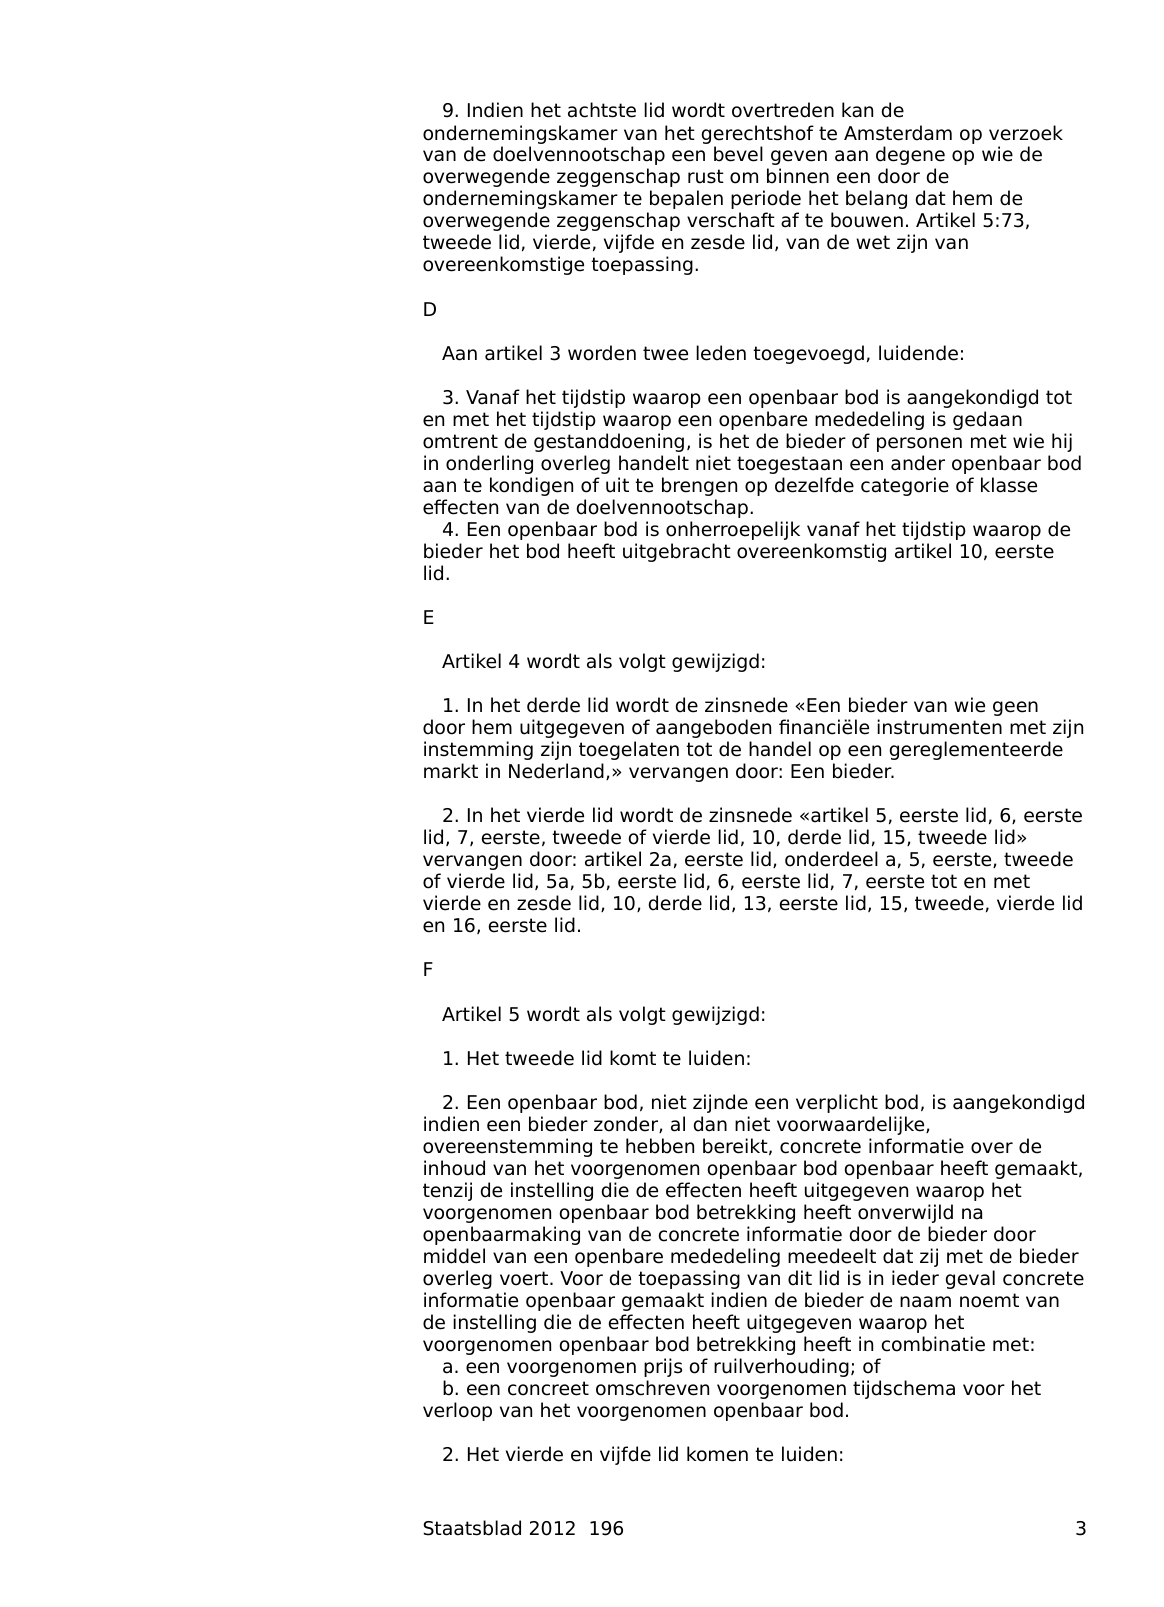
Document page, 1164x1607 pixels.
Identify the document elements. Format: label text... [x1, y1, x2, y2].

text Artikel 4 wordt als volgt gewijzigd: [422, 651, 1087, 673]
text Aan artikel 3 worden twee leden toegevoegd, luidende: [422, 343, 1087, 364]
text Artikel 5 wordt als volgt gewijzigd: [422, 1003, 1087, 1025]
text 2. Het vierde en vijfde lid komen te luiden: [422, 1444, 1087, 1466]
text a. een voorgenomen prijs of ruilverhouding; of [422, 1356, 1087, 1377]
text b. een concreet omschreven voorgenomen tijdschema voor het verloop van het voorgenomen openbaar bod. [422, 1377, 1087, 1421]
text 4. Een openbaar bod is onherroepelijk vanaf het tijdstip waarop de bieder het bod heeft uitgebracht overeenkomstig artikel 10, eerste lid. [422, 519, 1087, 584]
text 2. In het vierde lid wordt de zinsnede «artikel 5, eerste lid, 6, eerste lid, 7, eerste, tweede of vierde lid, 10, derde lid, 15, tweede lid» vervangen door: artikel 2a, eerste lid, onderdeel a, 5, eerste, tweede of vierde lid, 5a, 5b, eerste lid, 6, eerste lid, 7, eerste tot en met vierde en zesde lid, 10, derde lid, 13, eerste lid, 15, tweede, vierde lid en 16, eerste lid. [422, 805, 1087, 937]
text 1. In het derde lid wordt de zinsnede «Een bieder van wie geen door hem uitgegeven of aangeboden financiële instrumenten met zijn instemming zijn toegelaten tot de handel op een gereglementeerde markt in Nederland,» vervangen door: Een bieder. [422, 695, 1087, 783]
text 9. Indien het achtste lid wordt overtreden kan de ondernemingskamer van het gerechtshof te Amsterdam op verzoek van de doelvennootschap een bevel geven aan degene op wie de overwegende zeggenschap rust om binnen een door de ondernemingskamer te bepalen periode het belang dat hem de overwegende zeggenschap verschaft af te bouwen. Artikel 5:73, tweede lid, vierde, vijfde en zesde lid, van de wet zijn van overeenkomstige toepassing. [422, 100, 1087, 276]
text D [422, 298, 1087, 320]
text 2. Een openbaar bod, niet zijnde een verplicht bod, is aangekondigd indien een bieder zonder, al dan niet voorwaardelijke, overeenstemming te hebben bereikt, concrete informatie over de inhoud van het voorgenomen openbaar bod openbaar heeft gemaakt, tenzij de instelling die de effecten heeft uitgegeven waarop het voorgenomen openbaar bod betrekking heeft onverwijld na openbaarmaking van de concrete informatie door de bieder door middel van een openbare mededeling meedeelt dat zij met de bieder overleg voert. Voor de toepassing van dit lid is in ieder geval concrete informatie openbaar gemaakt indien de bieder de naam noemt van de instelling die de effecten heeft uitgegeven waarop het voorgenomen openbaar bod betrekking heeft in combinatie met: [422, 1092, 1087, 1356]
text 3. Vanaf het tijdstip waarop een openbaar bod is aangekondigd tot en met het tijdstip waarop een openbare mededeling is gedaan omtrent de gestanddoening, is het de bieder of personen met wie hij in onderling overleg handelt niet toegestaan een ander openbaar bod aan te kondigen of uit te brengen op dezelfde categorie of klasse effecten van de doelvennootschap. [422, 387, 1087, 519]
text 1. Het tweede lid komt te luiden: [422, 1048, 1087, 1069]
text E [422, 607, 1087, 629]
text F [422, 959, 1087, 981]
